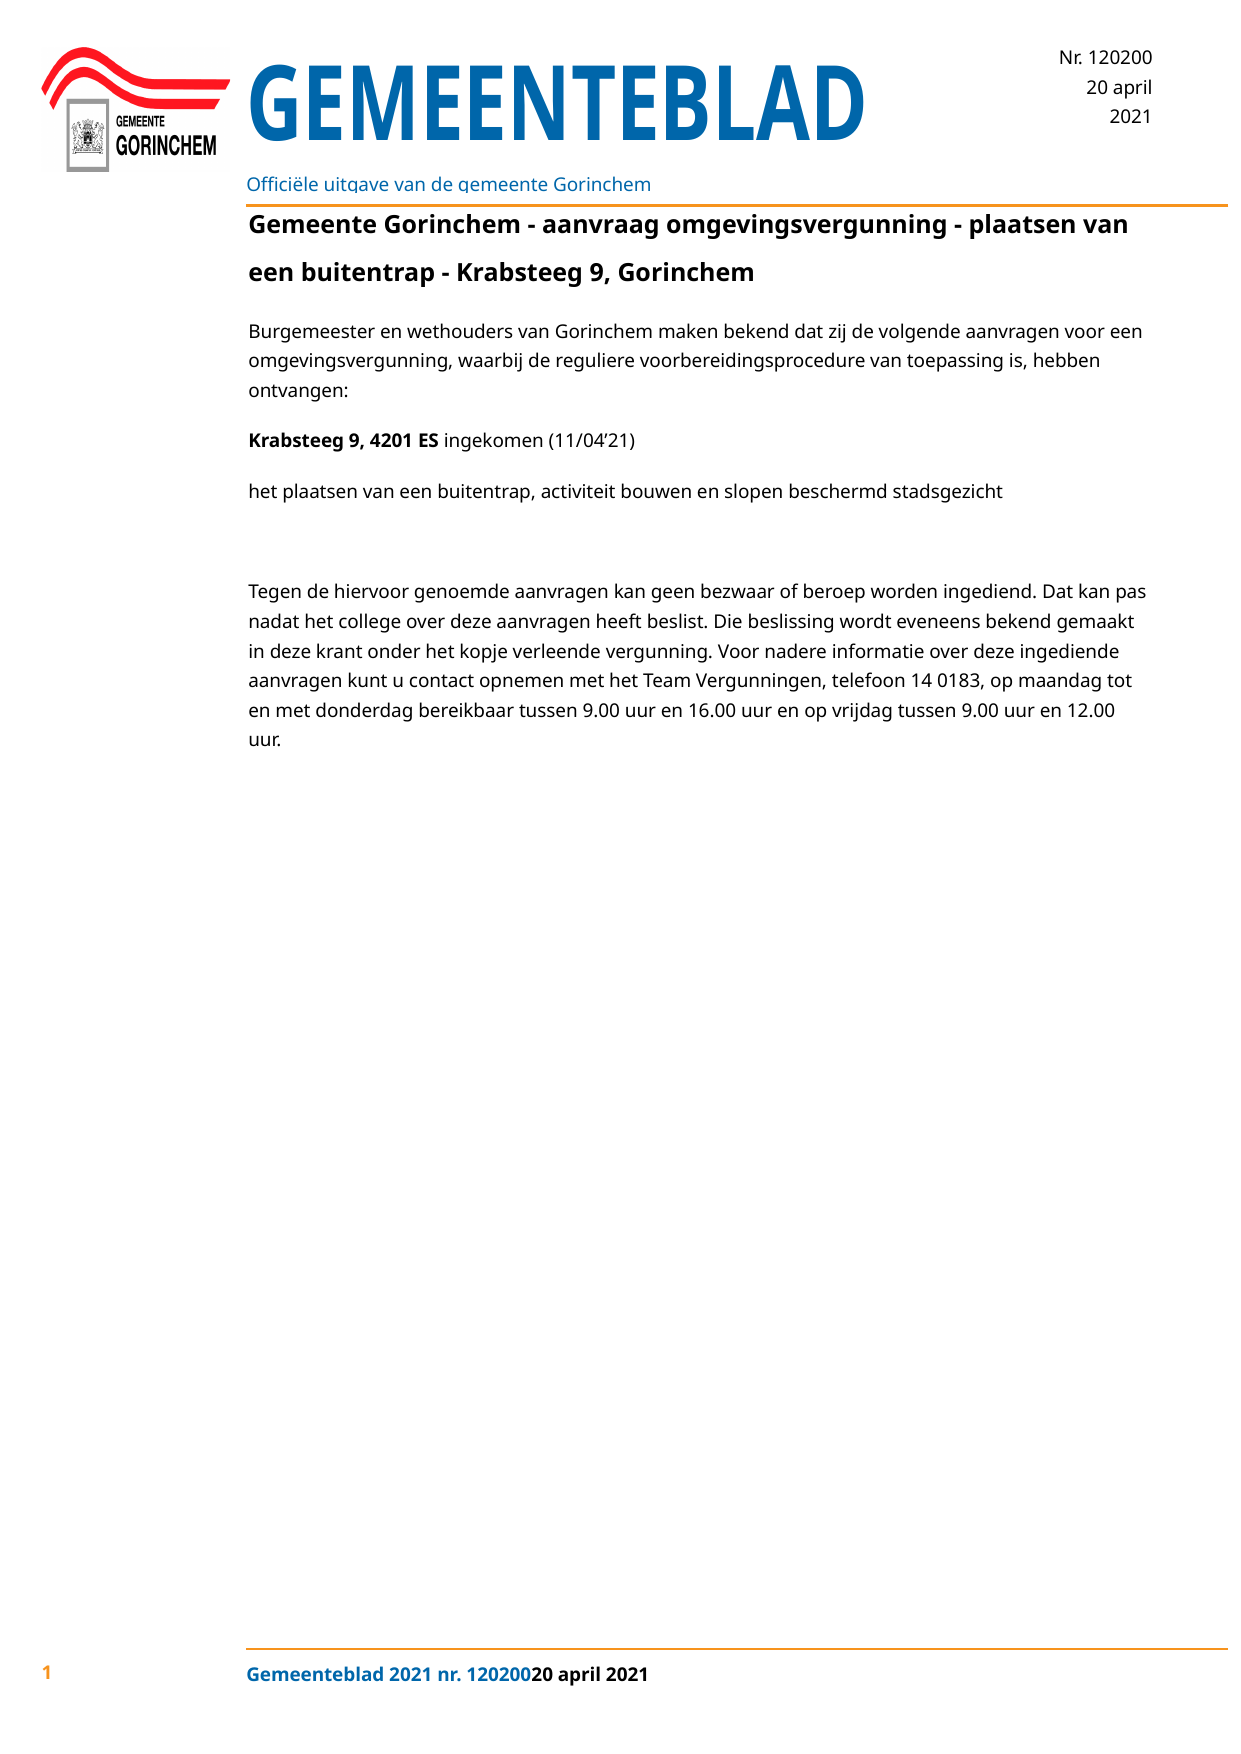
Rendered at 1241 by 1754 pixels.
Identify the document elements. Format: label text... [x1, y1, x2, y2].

text Gemeente Gorinchem - aanvraag omgevingsvergunning - plaatsen van een buitentrap - Krabsteeg 9, Gorinchem [248, 207, 1152, 288]
text het plaatsen van een buitentrap, activiteit bouwen en slopen beschermd stadsgezicht [248, 478, 1152, 504]
picture [41, 47, 231, 172]
text Burgemeester en wethouders van Gorinchem maken bekend dat zij de volgende aanvragen voor een omgevingsvergunning, waarbij de reguliere voorbereidingsprocedure van toepassing is, hebben ontvangen: [248, 318, 1152, 403]
text Tegen de hiervoor genoemde aanvragen kan geen bezwaar of beroep worden ingediend. Dat kan pas nadat het college over deze aanvragen heeft beslist. Die beslissing wordt eveneens bekend gemaakt in deze krant onder het kopje verleende vergunning. Voor nadere informatie over deze ingediende aanvragen kunt u contact opnemen met het Team Vergunningen, telefoon 14 0183, op maandag tot en met donderdag bereikbaar tussen 9.00 uur en 16.00 uur en op vrijdag tussen 9.00 uur en 12.00 uur. [248, 579, 1152, 752]
text Krabsteeg 9, 4201 ES ingekomen (11/04’21) [248, 427, 1152, 453]
